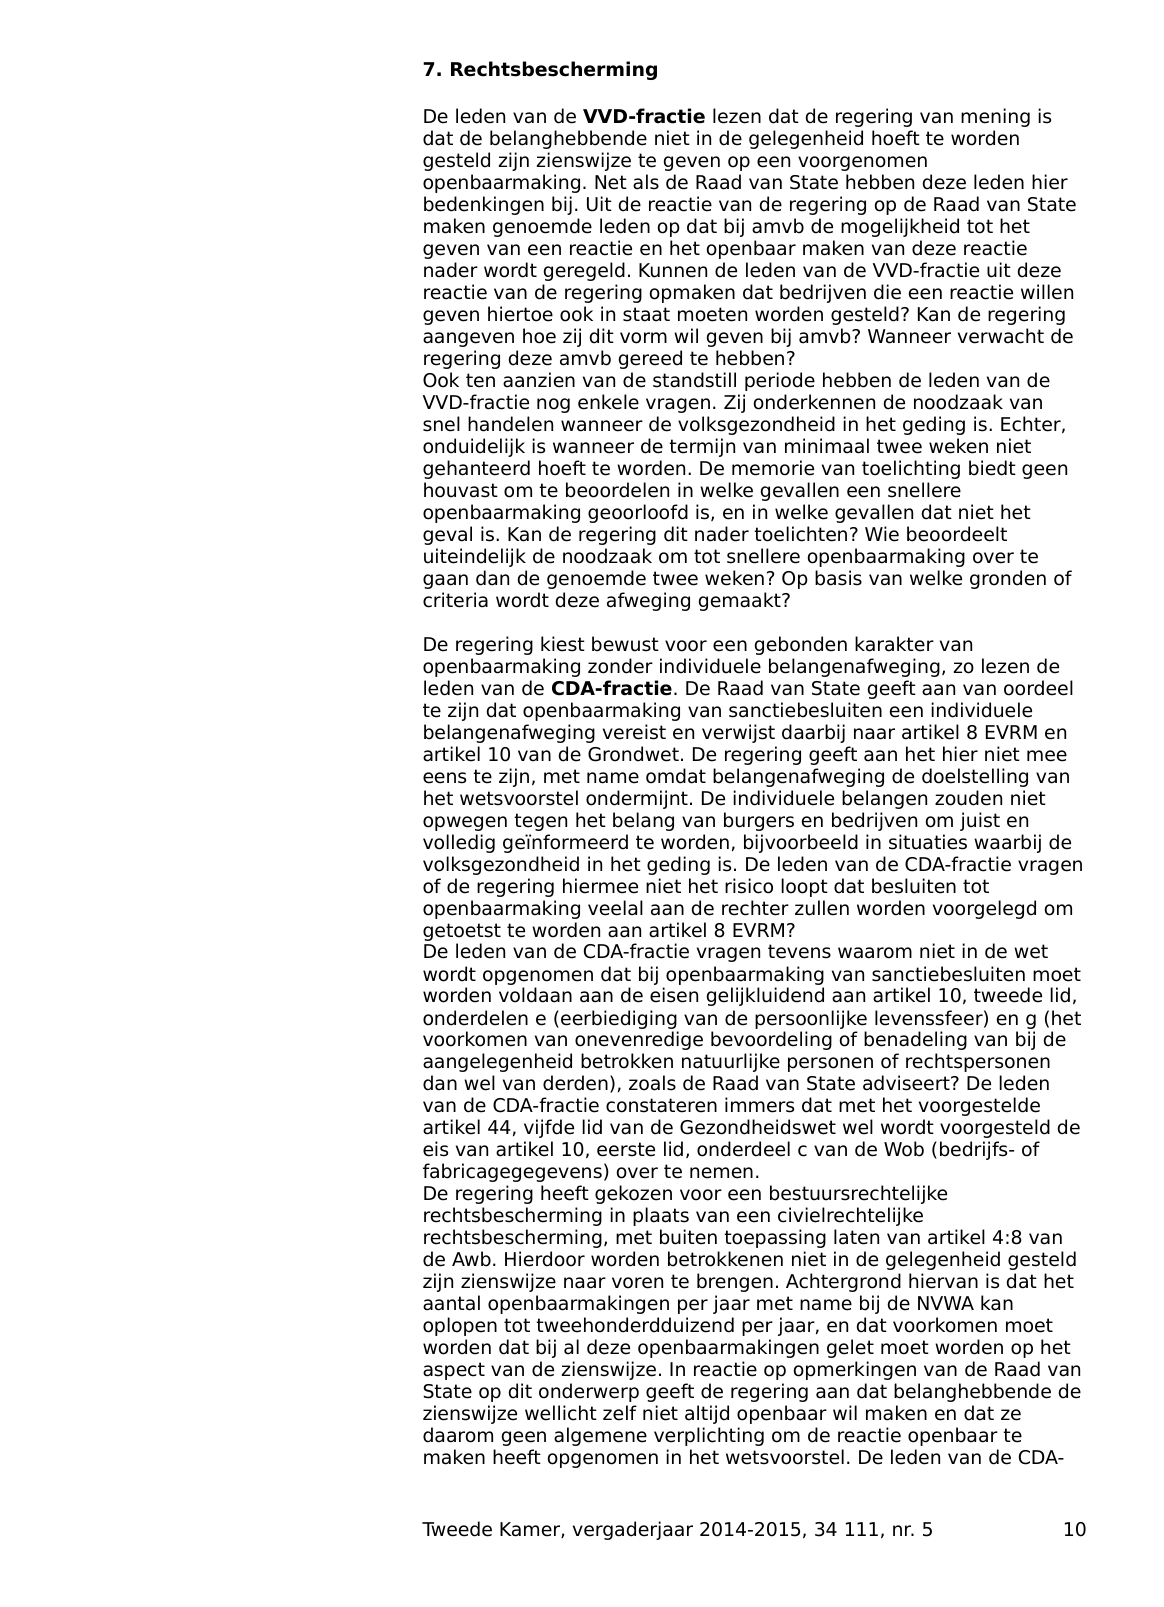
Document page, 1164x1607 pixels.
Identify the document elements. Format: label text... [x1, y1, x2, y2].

text De leden van de VVD-fractie lezen dat de regering van mening is dat de belanghebbende niet in de gelegenheid hoeft te worden gesteld zijn zienswijze te geven op een voorgenomen openbaarmaking. Net als de Raad van State hebben deze leden hier bedenkingen bij. Uit de reactie van de regering op de Raad van State maken genoemde leden op dat bij amvb de mogelijkheid tot het geven van een reactie en het openbaar maken van deze reactie nader wordt geregeld. Kunnen de leden van de VVD-fractie uit deze reactie van de regering opmaken dat bedrijven die een reactie willen geven hiertoe ook in staat moeten worden gesteld? Kan de regering aangeven hoe zij dit vorm wil geven bij amvb? Wanneer verwacht de regering deze amvb gereed te hebben? [422, 106, 1087, 370]
text Ook ten aanzien van de standstill periode hebben de leden van de VVD-fractie nog enkele vragen. Zij onderkennen de noodzaak van snel handelen wanneer de volksgezondheid in het geding is. Echter, onduidelijk is wanneer de termijn van minimaal twee weken niet gehanteerd hoeft te worden. De memorie van toelichting biedt geen houvast om te beoordelen in welke gevallen een snellere openbaarmaking geoorloofd is, en in welke gevallen dat niet het geval is. Kan de regering dit nader toelichten? Wie beoordeelt uiteindelijk de noodzaak om tot snellere openbaarmaking over te gaan dan de genoemde twee weken? Op basis van welke gronden of criteria wordt deze afweging gemaakt? [422, 370, 1087, 612]
text De regering heeft gekozen voor een bestuursrechtelijke rechtsbescherming in plaats van een civielrechtelijke rechtsbescherming, met buiten toepassing laten van artikel 4:8 van de Awb. Hierdoor worden betrokkenen niet in de gelegenheid gesteld zijn zienswijze naar voren te brengen. Achtergrond hiervan is dat het aantal openbaarmakingen per jaar met name bij de NVWA kan oplopen tot tweehonderdduizend per jaar, en dat voorkomen moet worden dat bij al deze openbaarmakingen gelet moet worden op het aspect van de zienswijze. In reactie op opmerkingen van de Raad van State op dit onderwerp geeft de regering aan dat belanghebbende de zienswijze wellicht zelf niet altijd openbaar wil maken en dat ze daarom geen algemene verplichting om de reactie openbaar te maken heeft opgenomen in het wetsvoorstel. De leden van de CDA- [422, 1183, 1087, 1469]
subtitle 7. Rechtsbescherming [422, 59, 1087, 81]
text De leden van de CDA-fractie vragen tevens waarom niet in de wet wordt opgenomen dat bij openbaarmaking van sanctiebesluiten moet worden voldaan aan de eisen gelijkluidend aan artikel 10, tweede lid, onderdelen e (eerbiediging van de persoonlijke levenssfeer) en g (het voorkomen van onevenredige bevoordeling of benadeling van bij de aangelegenheid betrokken natuurlijke personen of rechtspersonen dan wel van derden), zoals de Raad van State adviseert? De leden van de CDA-fractie constateren immers dat met het voorgestelde artikel 44, vijfde lid van de Gezondheidswet wel wordt voorgesteld de eis van artikel 10, eerste lid, onderdeel c van de Wob (bedrijfs- of fabricagegegevens) over te nemen. [422, 941, 1087, 1183]
text De regering kiest bewust voor een gebonden karakter van openbaarmaking zonder individuele belangenafweging, zo lezen de leden van de CDA-fractie. De Raad van State geeft aan van oordeel te zijn dat openbaarmaking van sanctiebesluiten een individuele belangenafweging vereist en verwijst daarbij naar artikel 8 EVRM en artikel 10 van de Grondwet. De regering geeft aan het hier niet mee eens te zijn, met name omdat belangenafweging de doelstelling van het wetsvoorstel ondermijnt. De individuele belangen zouden niet opwegen tegen het belang van burgers en bedrijven om juist en volledig geïnformeerd te worden, bijvoorbeeld in situaties waarbij de volksgezondheid in het geding is. De leden van de CDA-fractie vragen of de regering hiermee niet het risico loopt dat besluiten tot openbaarmaking veelal aan de rechter zullen worden voorgelegd om getoetst te worden aan artikel 8 EVRM? [422, 634, 1087, 941]
